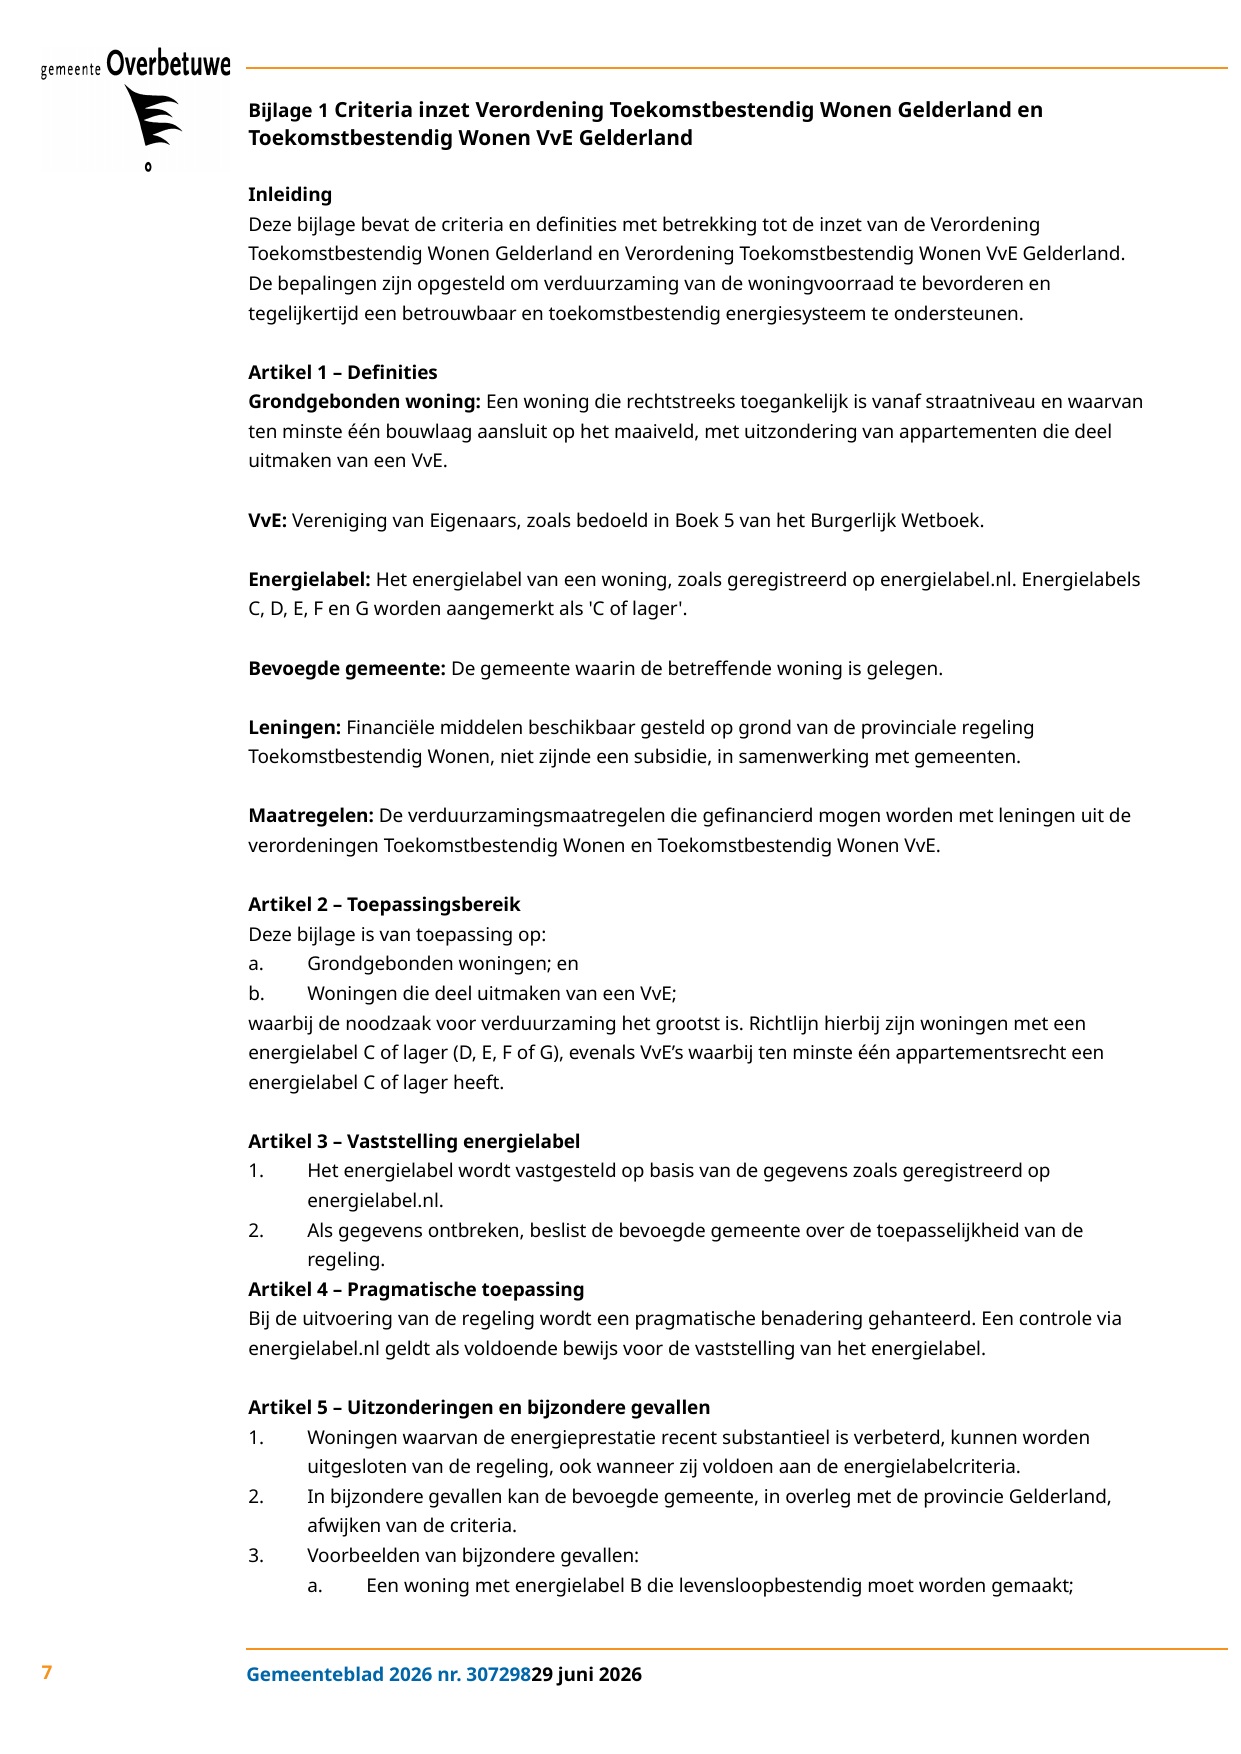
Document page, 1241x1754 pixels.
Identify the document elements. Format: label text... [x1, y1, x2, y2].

text Bij de uitvoering van de regeling wordt een pragmatische benadering gehanteerd. Een controle via energielabel.nl geldt als voldoende bewijs voor de vaststelling van het energielabel. [248, 1306, 1152, 1361]
text Deze bijlage bevat de criteria en definities met betrekking tot de inzet van de Verordening [248, 211, 1152, 237]
text Energielabel: Het energielabel van een woning, zoals geregistreerd op energielabel.nl. Energielabels C, D, E, F en G worden aangemerkt als 'C of lager'. [248, 566, 1152, 621]
text Bijlage 1 Criteria inzet Verordening Toekomstbestendig Wonen Gelderland en Toekomstbestendig Wonen VvE Gelderland [248, 95, 1152, 152]
text Artikel 1 – Definities [248, 359, 1152, 384]
text Artikel 4 – Pragmatische toepassing [248, 1276, 1152, 1302]
text VvE: Vereniging van Eigenaars, zoals bedoeld in Boek 5 van het Burgerlijk Wetboek. [248, 507, 1152, 532]
list Het energielabel wordt vastgesteld op basis van de gegevens zoals geregistreerd op energielabel.nl. [248, 1158, 1152, 1213]
text Bevoegde gemeente: De gemeente waarin de betreffende woning is gelegen. [248, 655, 1152, 680]
list Voorbeelden van bijzondere gevallen: [248, 1542, 1152, 1568]
list In bijzondere gevallen kan de bevoegde gemeente, in overleg met de provincie Gelderland, afwijken van de criteria. [248, 1483, 1152, 1538]
text waarbij de noodzaak voor verduurzaming het grootst is. Richtlijn hierbij zijn woningen met een energielabel C of lager (D, E, F of G), evenals VvE’s waarbij ten minste één appartementsrecht een energielabel C of lager heeft. [248, 1010, 1152, 1094]
list Grondgebonden woningen; en [248, 951, 1152, 976]
list Woningen die deel uitmaken van een VvE; [248, 980, 1152, 1006]
list Als gegevens ontbreken, beslist de bevoegde gemeente over de toepasselijkheid van de regeling. [248, 1217, 1152, 1272]
picture [41, 47, 231, 172]
text Artikel 5 – Uitzonderingen en bijzondere gevallen [248, 1394, 1152, 1420]
text Maatregelen: De verduurzamingsmaatregelen die gefinancierd mogen worden met leningen uit de verordeningen Toekomstbestendig Wonen en Toekomstbestendig Wonen VvE. [248, 803, 1152, 858]
text Toekomstbestendig Wonen Gelderland en Verordening Toekomstbestendig Wonen VvE Gelderland. De bepalingen zijn opgesteld om verduurzaming van de woningvoorraad te bevorderen en tegelijkertijd een betrouwbaar en toekomstbestendig energiesysteem te ondersteunen. [248, 241, 1152, 325]
text Leningen: Financiële middelen beschikbaar gesteld op grond van de provinciale regeling Toekomstbestendig Wonen, niet zijnde een subsidie, in samenwerking met gemeenten. [248, 714, 1152, 769]
text Grondgebonden woning: Een woning die rechtstreeks toegankelijk is vanaf straatniveau en waarvan ten minste één bouwlaag aansluit op het maaiveld, met uitzondering van appartementen die deel uitmaken van een VvE. [248, 388, 1152, 473]
text Artikel 2 – Toepassingsbereik [248, 891, 1152, 917]
text Inleiding [248, 181, 1152, 207]
list Woningen waarvan de energieprestatie recent substantieel is verbeterd, kunnen worden uitgesloten van de regeling, ook wanneer zij voldoen aan de energielabelcriteria. [248, 1424, 1152, 1479]
text Deze bijlage is van toepassing op: [248, 921, 1152, 947]
text Artikel 3 – Vaststelling energielabel [248, 1128, 1152, 1154]
list Een woning met energielabel B die levensloopbestendig moet worden gemaakt; [307, 1572, 1152, 1597]
